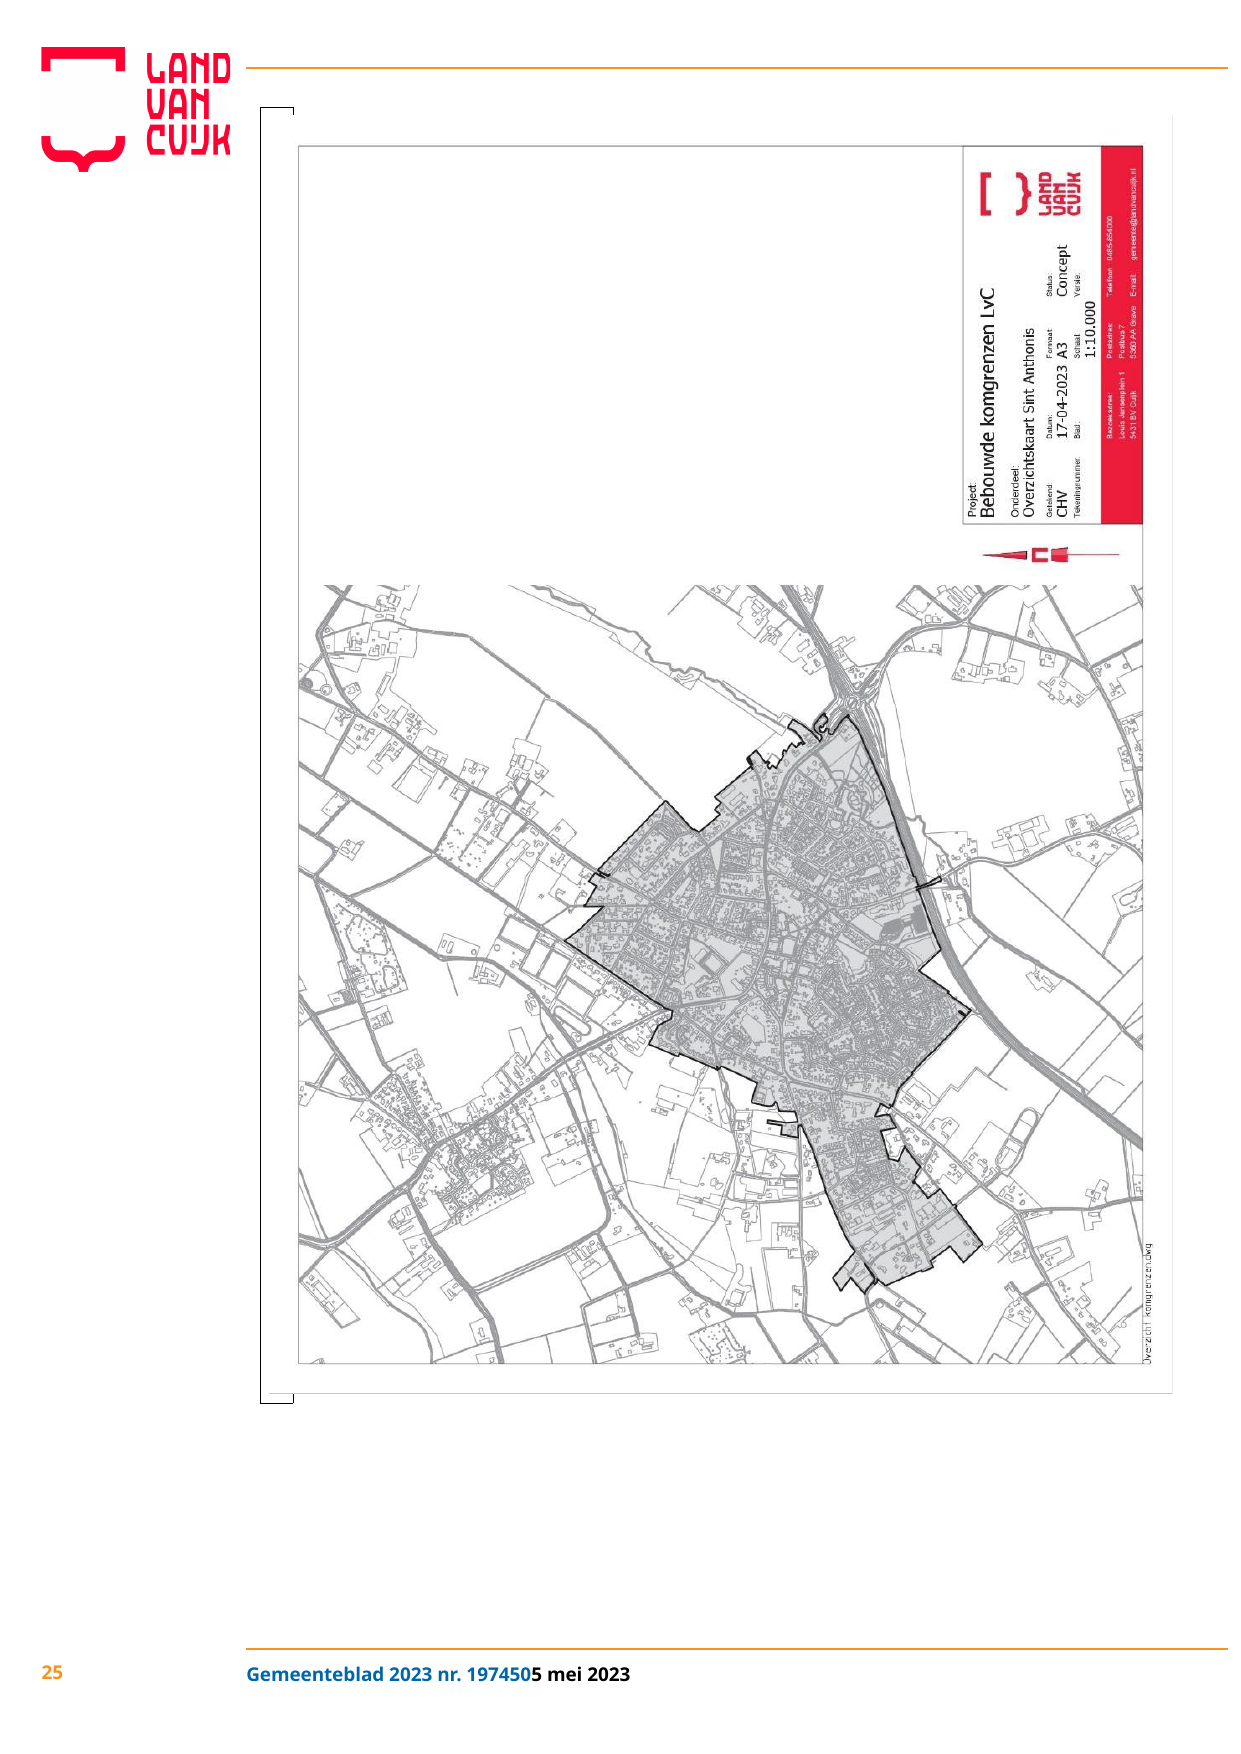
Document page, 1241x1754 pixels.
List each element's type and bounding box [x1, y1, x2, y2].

picture [41, 47, 231, 172]
picture [268, 115, 1173, 1394]
